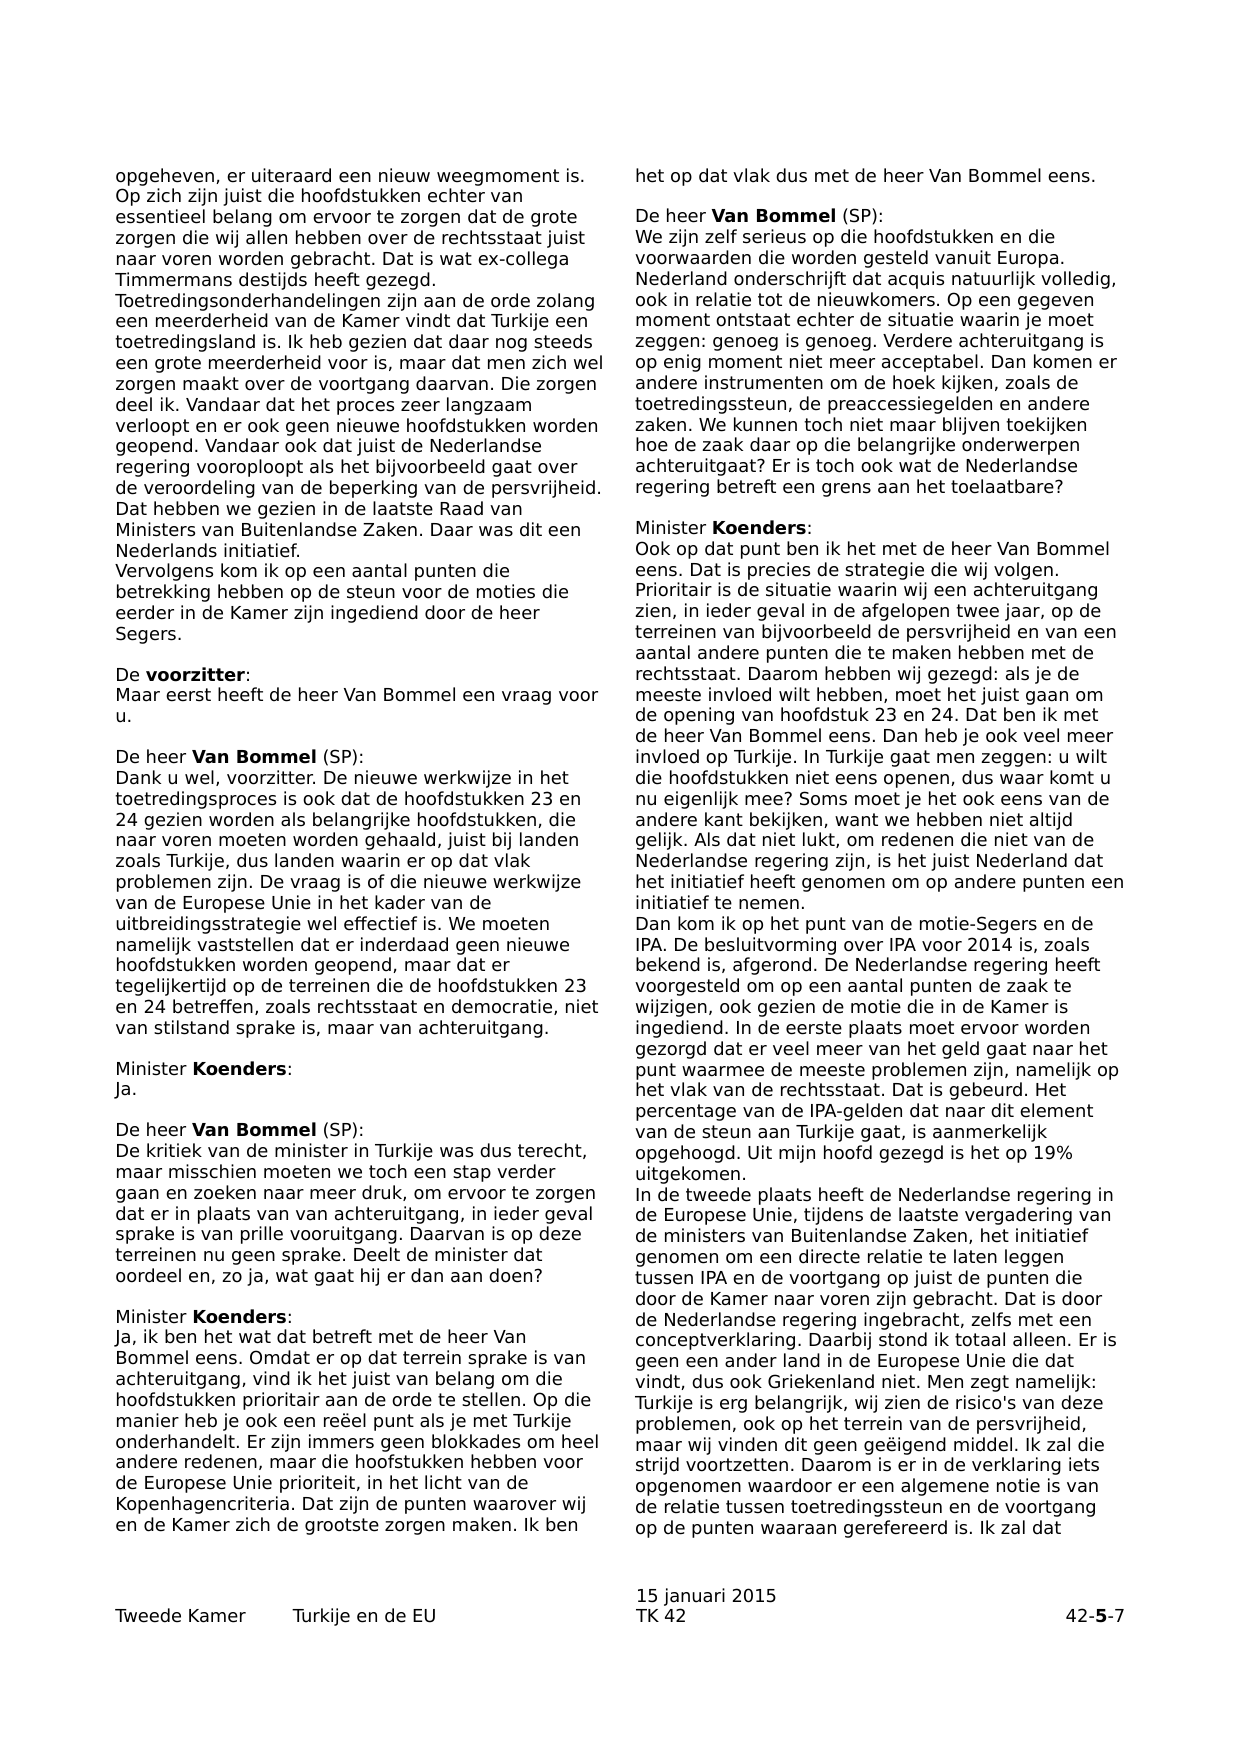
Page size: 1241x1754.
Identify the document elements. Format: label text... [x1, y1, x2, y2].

text De voorzitter: [115, 664, 605, 685]
text De heer Van Bommel (SP): [115, 1120, 605, 1141]
text Minister Koenders: [115, 1307, 605, 1327]
text De kritiek van de minister in Turkije was dus terecht, maar misschien moeten we toch een stap verder gaan en zoeken naar meer druk, om ervoor te zorgen dat er in plaats van van achteruitgang, in ieder geval sprake is van prille vooruitgang. Daarvan is op deze terreinen nu geen sprake. Deelt de minister dat oordeel en, zo ja, wat gaat hij er dan aan doen? [115, 1141, 605, 1287]
text Ja, ik ben het wat dat betreft met de heer Van Bommel eens. Omdat er op dat terrein sprake is van achteruitgang, vind ik het juist van belang om die hoofdstukken prioritair aan de orde te stellen. Op die manier heb je ook een reëel punt als je met Turkije onderhandelt. Er zijn immers geen blokkades om heel andere redenen, maar die hoofstukken hebben voor de Europese Unie prioriteit, in het licht van de Kopenhagencriteria. Dat zijn de punten waarover wij en de Kamer zich de grootste zorgen maken. Ik ben [115, 1327, 605, 1536]
text Dan kom ik op het punt van de motie-Segers en de IPA. De besluitvorming over IPA voor 2014 is, zoals bekend is, afgerond. De Nederlandse regering heeft voorgesteld om op een aantal punten de zaak te wijzigen, ook gezien de motie die in de Kamer is ingediend. In de eerste plaats moet ervoor worden gezorgd dat er veel meer van het geld gaat naar het punt waarmee de meeste problemen zijn, namelijk op het vlak van de rechtsstaat. Dat is gebeurd. Het percentage van de IPA-gelden dat naar dit element van de steun aan Turkije gaat, is aanmerkelijk opgehoogd. Uit mijn hoofd gezegd is het op 19% uitgekomen. [635, 913, 1125, 1184]
text opgeheven, er uiteraard een nieuw weegmoment is. Op zich zijn juist die hoofdstukken echter van essentieel belang om ervoor te zorgen dat de grote zorgen die wij allen hebben over de rechtsstaat juist naar voren worden gebracht. Dat is wat ex-collega Timmermans destijds heeft gezegd. Toetredingsonderhandelingen zijn aan de orde zolang een meerderheid van de Kamer vindt dat Turkije een toetredingsland is. Ik heb gezien dat daar nog steeds een grote meerderheid voor is, maar dat men zich wel zorgen maakt over de voortgang daarvan. Die zorgen deel ik. Vandaar dat het proces zeer langzaam verloopt en er ook geen nieuwe hoofdstukken worden geopend. Vandaar ook dat juist de Nederlandse regering vooroploopt als het bijvoorbeeld gaat over de veroordeling van de beperking van de persvrijheid. Dat hebben we gezien in de laatste Raad van Ministers van Buitenlandse Zaken. Daar was dit een Nederlands initiatief. [115, 165, 605, 561]
text Ook op dat punt ben ik het met de heer Van Bommel eens. Dat is precies de strategie die wij volgen. Prioritair is de situatie waarin wij een achteruitgang zien, in ieder geval in de afgelopen twee jaar, op de terreinen van bijvoorbeeld de persvrijheid en van een aantal andere punten die te maken hebben met de rechtsstaat. Daarom hebben wij gezegd: als je de meeste invloed wilt hebben, moet het juist gaan om de opening van hoofdstuk 23 en 24. Dat ben ik met de heer Van Bommel eens. Dan heb je ook veel meer invloed op Turkije. In Turkije gaat men zeggen: u wilt die hoofdstukken niet eens openen, dus waar komt u nu eigenlijk mee? Soms moet je het ook eens van de andere kant bekijken, want we hebben niet altijd gelijk. Als dat niet lukt, om redenen die niet van de Nederlandse regering zijn, is het juist Nederland dat het initiatief heeft genomen om op andere punten een initiatief te nemen. [635, 538, 1125, 913]
text Maar eerst heeft de heer Van Bommel een vraag voor u. [115, 685, 605, 727]
text We zijn zelf serieus op die hoofdstukken en die voorwaarden die worden gesteld vanuit Europa. Nederland onderschrijft dat acquis natuurlijk volledig, ook in relatie tot de nieuwkomers. Op een gegeven moment ontstaat echter de situatie waarin je moet zeggen: genoeg is genoeg. Verdere achteruitgang is op enig moment niet meer acceptabel. Dan komen er andere instrumenten om de hoek kijken, zoals de toetredingssteun, de preaccessiegelden en andere zaken. We kunnen toch niet maar blijven toekijken hoe de zaak daar op die belangrijke onderwerpen achteruitgaat? Er is toch ook wat de Nederlandse regering betreft een grens aan het toelaatbare? [635, 227, 1125, 498]
text De heer Van Bommel (SP): [635, 206, 1125, 227]
text het op dat vlak dus met de heer Van Bommel eens. [635, 165, 1125, 186]
text Minister Koenders: [635, 518, 1125, 538]
text Minister Koenders: [115, 1058, 605, 1079]
text In de tweede plaats heeft de Nederlandse regering in de Europese Unie, tijdens de laatste vergadering van de ministers van Buitenlandse Zaken, het initiatief genomen om een directe relatie te laten leggen tussen IPA en de voortgang op juist de punten die door de Kamer naar voren zijn gebracht. Dat is door de Nederlandse regering ingebracht, zelfs met een conceptverklaring. Daarbij stond ik totaal alleen. Er is geen een ander land in de Europese Unie die dat vindt, dus ook Griekenland niet. Men zegt namelijk: Turkije is erg belangrijk, wij zien de risico's van deze problemen, ook op het terrein van de persvrijheid, maar wij vinden dit geen geëigend middel. Ik zal die strijd voortzetten. Daarom is er in de verklaring iets opgenomen waardoor er een algemene notie is van de relatie tussen toetredingssteun en de voortgang op de punten waaraan gerefereerd is. Ik zal dat [635, 1184, 1125, 1538]
text De heer Van Bommel (SP): [115, 747, 605, 768]
text Vervolgens kom ik op een aantal punten die betrekking hebben op de steun voor de moties die eerder in de Kamer zijn ingediend door de heer Segers. [115, 561, 605, 644]
text Ja. [115, 1079, 605, 1100]
text Dank u wel, voorzitter. De nieuwe werkwijze in het toetredingsproces is ook dat de hoofdstukken 23 en 24 gezien worden als belangrijke hoofdstukken, die naar voren moeten worden gehaald, juist bij landen zoals Turkije, dus landen waarin er op dat vlak problemen zijn. De vraag is of die nieuwe werkwijze van de Europese Unie in het kader van de uitbreidingsstrategie wel effectief is. We moeten namelijk vaststellen dat er inderdaad geen nieuwe hoofdstukken worden geopend, maar dat er tegelijkertijd op de terreinen die de hoofdstukken 23 en 24 betreffen, zoals rechtsstaat en democratie, niet van stilstand sprake is, maar van achteruitgang. [115, 768, 605, 1038]
